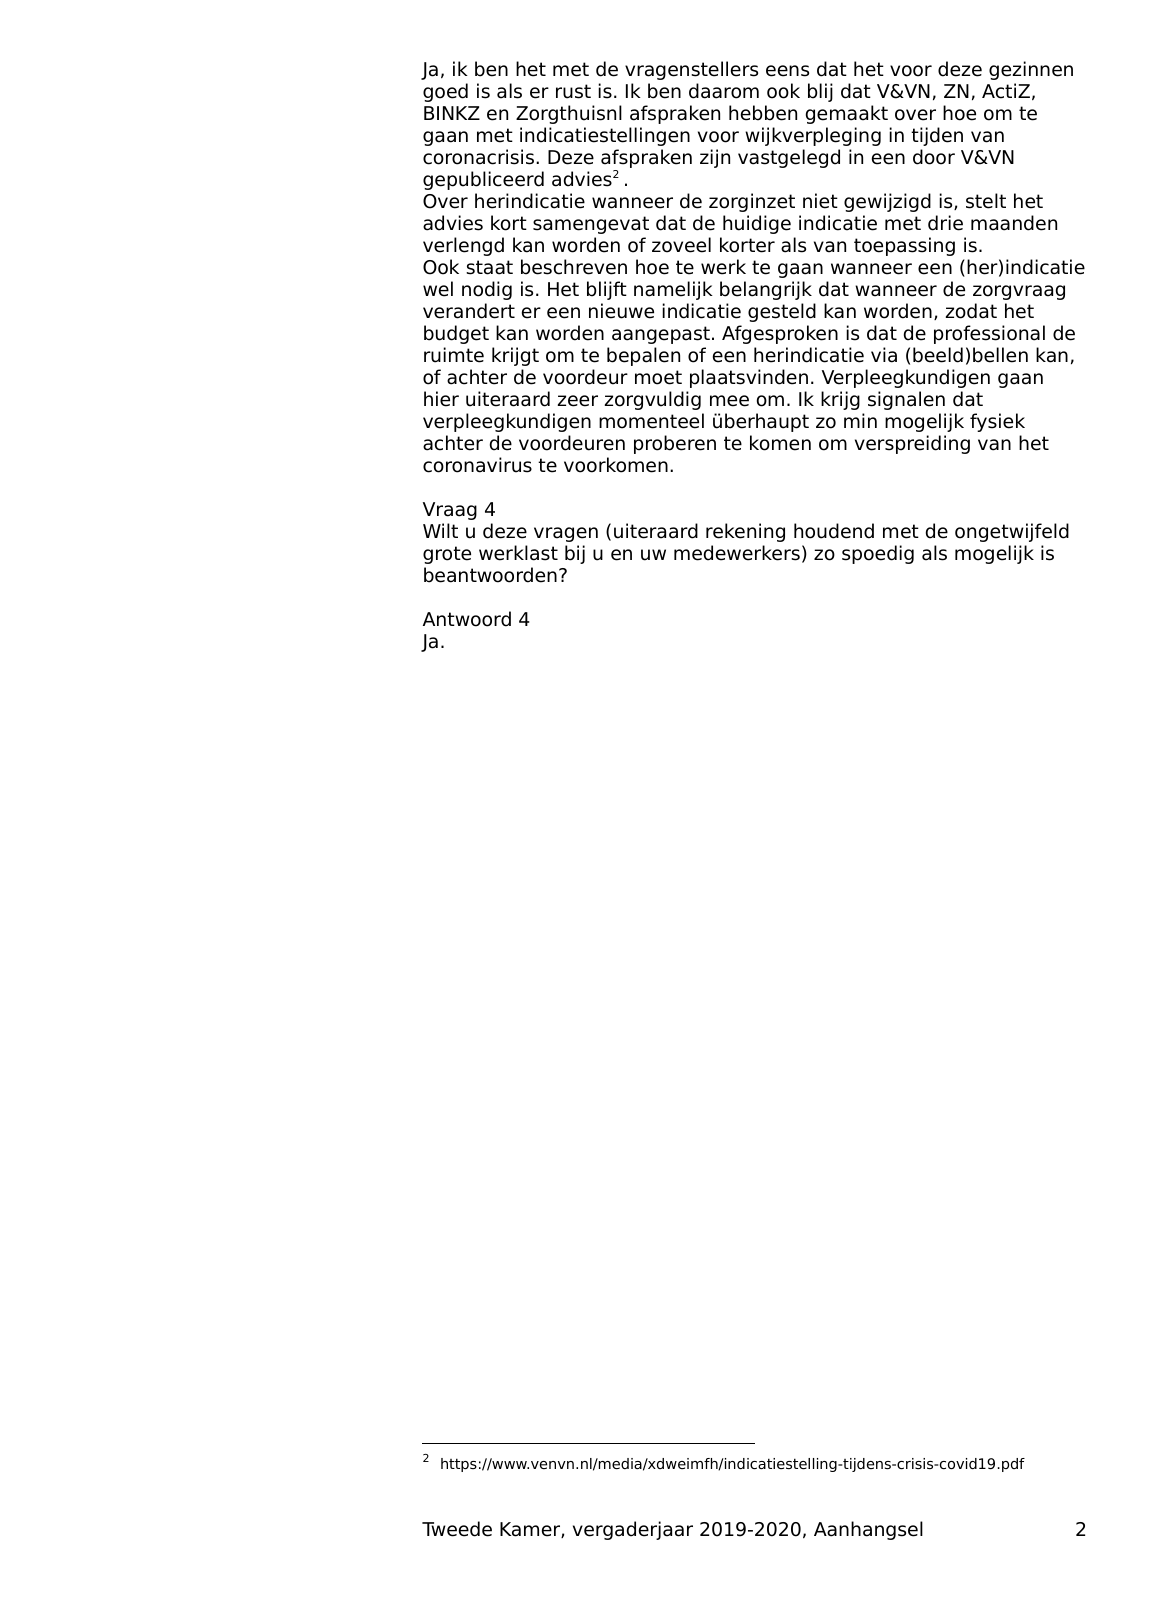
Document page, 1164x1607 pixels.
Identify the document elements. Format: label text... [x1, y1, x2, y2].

text Vraag 4 [422, 499, 1087, 521]
text Wilt u deze vragen (uiteraard rekening houdend met de ongetwijfeld grote werklast bij u en uw medewerkers) zo spoedig als mogelijk is beantwoorden? [422, 521, 1087, 587]
text Ja. [422, 631, 1087, 653]
text Ook staat beschreven hoe te werk te gaan wanneer een (her)indicatie wel nodig is. Het blijft namelijk belangrijk dat wanneer de zorgvraag verandert er een nieuwe indicatie gesteld kan worden, zodat het budget kan worden aangepast. Afgesproken is dat de professional de ruimte krijgt om te bepalen of een herindicatie via (beeld)bellen kan, of achter de voordeur moet plaatsvinden. Verpleegkundigen gaan hier uiteraard zeer zorgvuldig mee om. Ik krijg signalen dat verpleegkundigen momenteel überhaupt zo min mogelijk fysiek achter de voordeuren proberen te komen om verspreiding van het coronavirus te voorkomen. [422, 257, 1087, 477]
text Antwoord 4 [422, 609, 1087, 631]
text Ja, ik ben het met de vragenstellers eens dat het voor deze gezinnen goed is als er rust is. Ik ben daarom ook blij dat V&VN, ZN, ActiZ, BINKZ en Zorgthuisnl afspraken hebben gemaakt over hoe om te gaan met indicatiestellingen voor wijkverpleging in tijden van coronacrisis. Deze afspraken zijn vastgelegd in een door V&VN gepubliceerd advies. [422, 59, 1087, 191]
text Over herindicatie wanneer de zorginzet niet gewijzigd is, stelt het advies kort samengevat dat de huidige indicatie met drie maanden verlengd kan worden of zoveel korter als van toepassing is. [422, 191, 1087, 257]
text https://www.venvn.nl/media/xdweimfh/indicatiestelling-tijdens-crisis-covid19.pdf [422, 1452, 1087, 1474]
